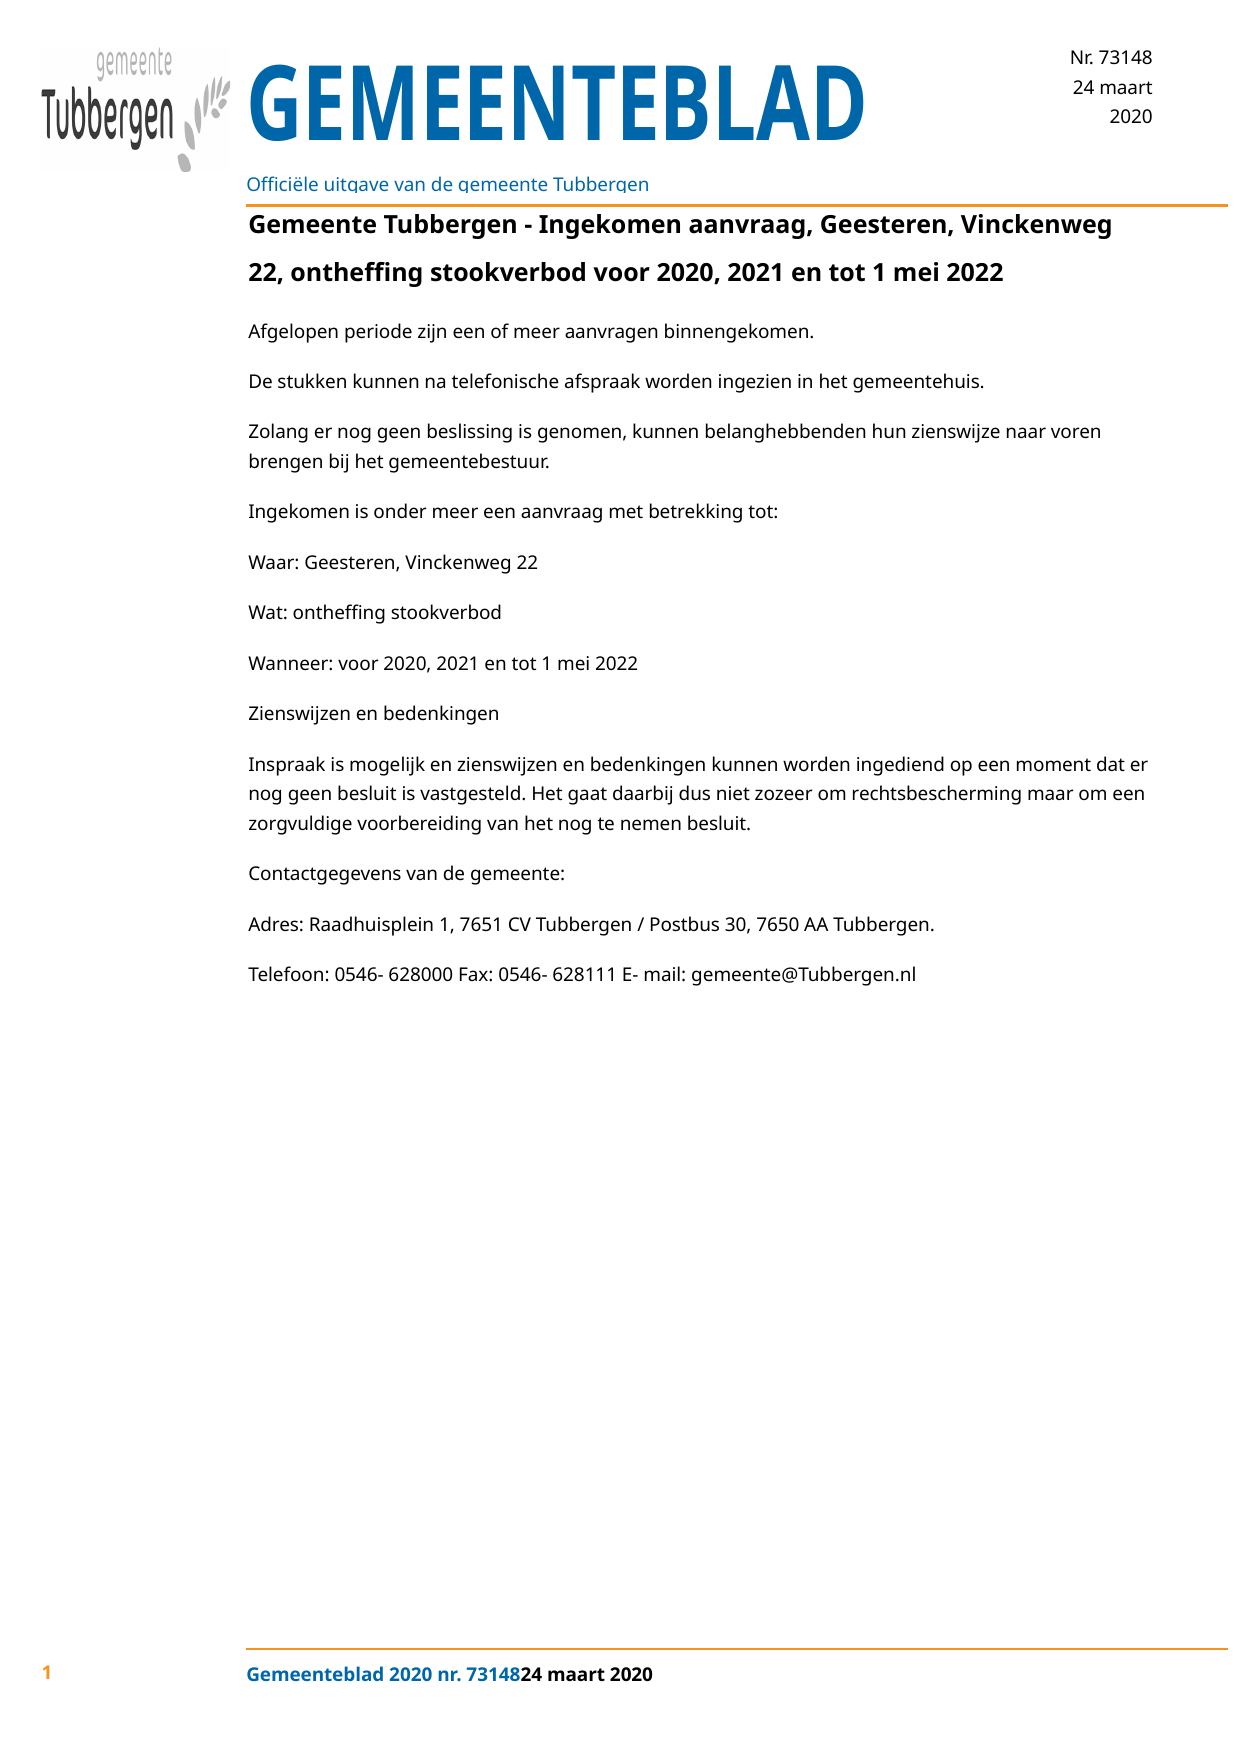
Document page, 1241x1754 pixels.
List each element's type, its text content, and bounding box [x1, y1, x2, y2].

picture [41, 47, 231, 172]
text Gemeente Tubbergen - Ingekomen aanvraag, Geesteren, Vinckenweg 22, ontheffing stookverbod voor 2020, 2021 en tot 1 mei 2022 [248, 207, 1152, 288]
text Adres: Raadhuisplein 1, 7651 CV Tubbergen / Postbus 30, 7650 AA Tubbergen. [248, 911, 1152, 937]
text Afgelopen periode zijn een of meer aanvragen binnengekomen. [248, 318, 1152, 344]
text Telefoon: 0546- 628000 Fax: 0546- 628111 E- mail: gemeente@Tubbergen.nl [248, 961, 1152, 987]
text Ingekomen is onder meer een aanvraag met betrekking tot: [248, 499, 1152, 524]
text Waar: Geesteren, Vinckenweg 22 [248, 549, 1152, 575]
text Wanneer: voor 2020, 2021 en tot 1 mei 2022 [248, 650, 1152, 676]
text Wat: ontheffing stookverbod [248, 599, 1152, 625]
text Contactgegevens van de gemeente: [248, 860, 1152, 886]
text De stukken kunnen na telefonische afspraak worden ingezien in het gemeentehuis. [248, 368, 1152, 394]
text Inspraak is mogelijk en zienswijzen en bedenkingen kunnen worden ingediend op een moment dat er nog geen besluit is vastgesteld. Het gaat daarbij dus niet zozeer om rechtsbescherming maar om een zorgvuldige voorbereiding van het nog te nemen besluit. [248, 751, 1152, 836]
text Zienswijzen en bedenkingen [248, 700, 1152, 726]
text Zolang er nog geen beslissing is genomen, kunnen belanghebbenden hun zienswijze naar voren brengen bij het gemeentebestuur. [248, 419, 1152, 474]
